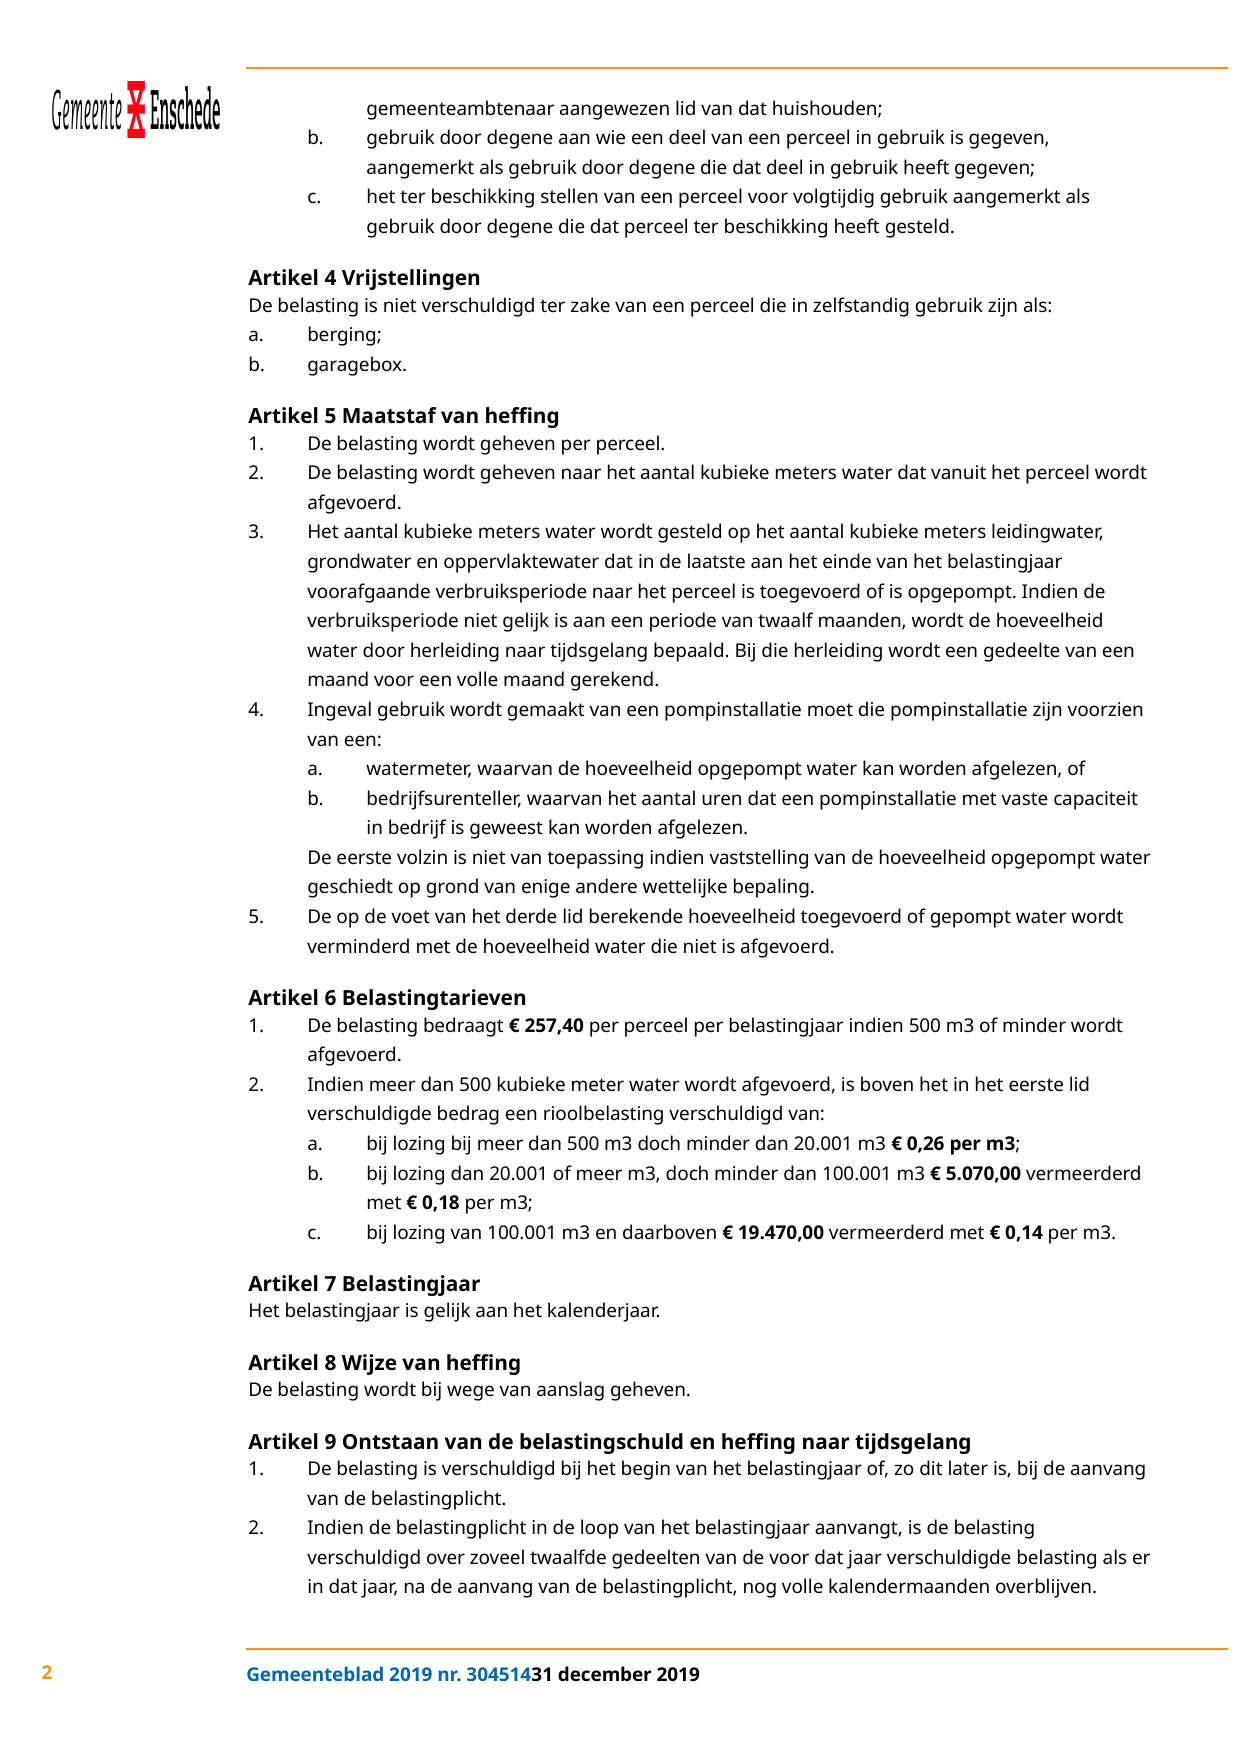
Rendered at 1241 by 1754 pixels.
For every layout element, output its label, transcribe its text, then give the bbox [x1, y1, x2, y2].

list garagebox. [248, 351, 1152, 377]
list De eerste volzin is niet van toepassing indien vaststelling van de hoeveelheid opgepompt water geschiedt op grond van enige andere wettelijke bepaling. [248, 844, 1152, 899]
list watermeter, waarvan de hoeveelheid opgepompt water kan worden afgelezen, of [307, 755, 1152, 781]
text Artikel 6 Belastingtarieven [248, 983, 1152, 1012]
text Artikel 5 Maatstaf van heffing [248, 402, 1152, 430]
list De belasting bedraagt € 257,40 per perceel per belastingjaar indien 500 m3 of minder wordt afgevoerd. [248, 1012, 1152, 1067]
text Artikel 9 Ontstaan van de belastingschuld en heffing naar tijdsgelang [248, 1427, 1152, 1455]
list Indien de belastingplicht in de loop van het belastingjaar aanvangt, is de belasting verschuldigd over zoveel twaalfde gedeelten van de voor dat jaar verschuldigde belasting als er in dat jaar, na de aanvang van de belastingplicht, nog volle kalendermaanden overblijven. [248, 1514, 1152, 1599]
text Artikel 7 Belastingjaar [248, 1269, 1152, 1298]
list Ingeval gebruik wordt gemaakt van een pompinstallatie moet die pompinstallatie zijn voorzien van een: [248, 696, 1152, 752]
list bij lozing bij meer dan 500 m3 doch minder dan 20.001 m3 € 0,26 per m3; [307, 1130, 1152, 1156]
list bij lozing van 100.001 m3 en daarboven € 19.470,00 vermeerderd met € 0,14 per m3. [307, 1219, 1152, 1244]
text Artikel 4 Vrijstellingen [248, 263, 1152, 292]
list De op de voet van het derde lid berekende hoeveelheid toegevoerd of gepompt water wordt verminderd met de hoeveelheid water die niet is afgevoerd. [248, 903, 1152, 959]
list De belasting is verschuldigd bij het begin van het belastingjaar of, zo dit later is, bij de aanvang van de belastingplicht. [248, 1455, 1152, 1511]
list bij lozing dan 20.001 of meer m3, doch minder dan 100.001 m3 € 5.070,00 vermeerderd met € 0,18 per m3; [307, 1160, 1152, 1215]
list Indien meer dan 500 kubieke meter water wordt afgevoerd, is boven het in het eerste lid verschuldigde bedrag een rioolbelasting verschuldigd van: [248, 1071, 1152, 1126]
list gebruik door degene aan wie een deel van een perceel in gebruik is gegeven, aangemerkt als gebruik door degene die dat deel in gebruik heeft gegeven; [307, 124, 1152, 180]
text De belasting wordt bij wege van aanslag geheven. [248, 1377, 1152, 1402]
list De belasting wordt geheven per perceel. [248, 430, 1152, 456]
picture [41, 47, 231, 172]
list Het aantal kubieke meters water wordt gesteld op het aantal kubieke meters leidingwater, grondwater en oppervlaktewater dat in de laatste aan het einde van het belastingjaar voorafgaande verbruiksperiode naar het perceel is toegevoerd of is opgepompt. Indien de verbruiksperiode niet gelijk is aan een periode van twaalf maanden, wordt de hoeveelheid water door herleiding naar tijdsgelang bepaald. Bij die herleiding wordt een gedeelte van een maand voor een volle maand gerekend. [248, 519, 1152, 692]
list het ter beschikking stellen van een perceel voor volgtijdig gebruik aangemerkt als gebruik door degene die dat perceel ter beschikking heeft gesteld. [307, 183, 1152, 239]
list De belasting wordt geheven naar het aantal kubieke meters water dat vanuit het perceel wordt afgevoerd. [248, 459, 1152, 515]
list berging; [248, 322, 1152, 347]
text De belasting is niet verschuldigd ter zake van een perceel die in zelfstandig gebruik zijn als: [248, 292, 1152, 318]
text Artikel 8 Wijze van heffing [248, 1348, 1152, 1377]
list bedrijfsurenteller, waarvan het aantal uren dat een pompinstallatie met vaste capaciteit in bedrijf is geweest kan worden afgelezen. [307, 785, 1152, 840]
text Het belastingjaar is gelijk aan het kalenderjaar. [248, 1298, 1152, 1323]
list gemeenteambtenaar aangewezen lid van dat huishouden; [307, 95, 1152, 121]
